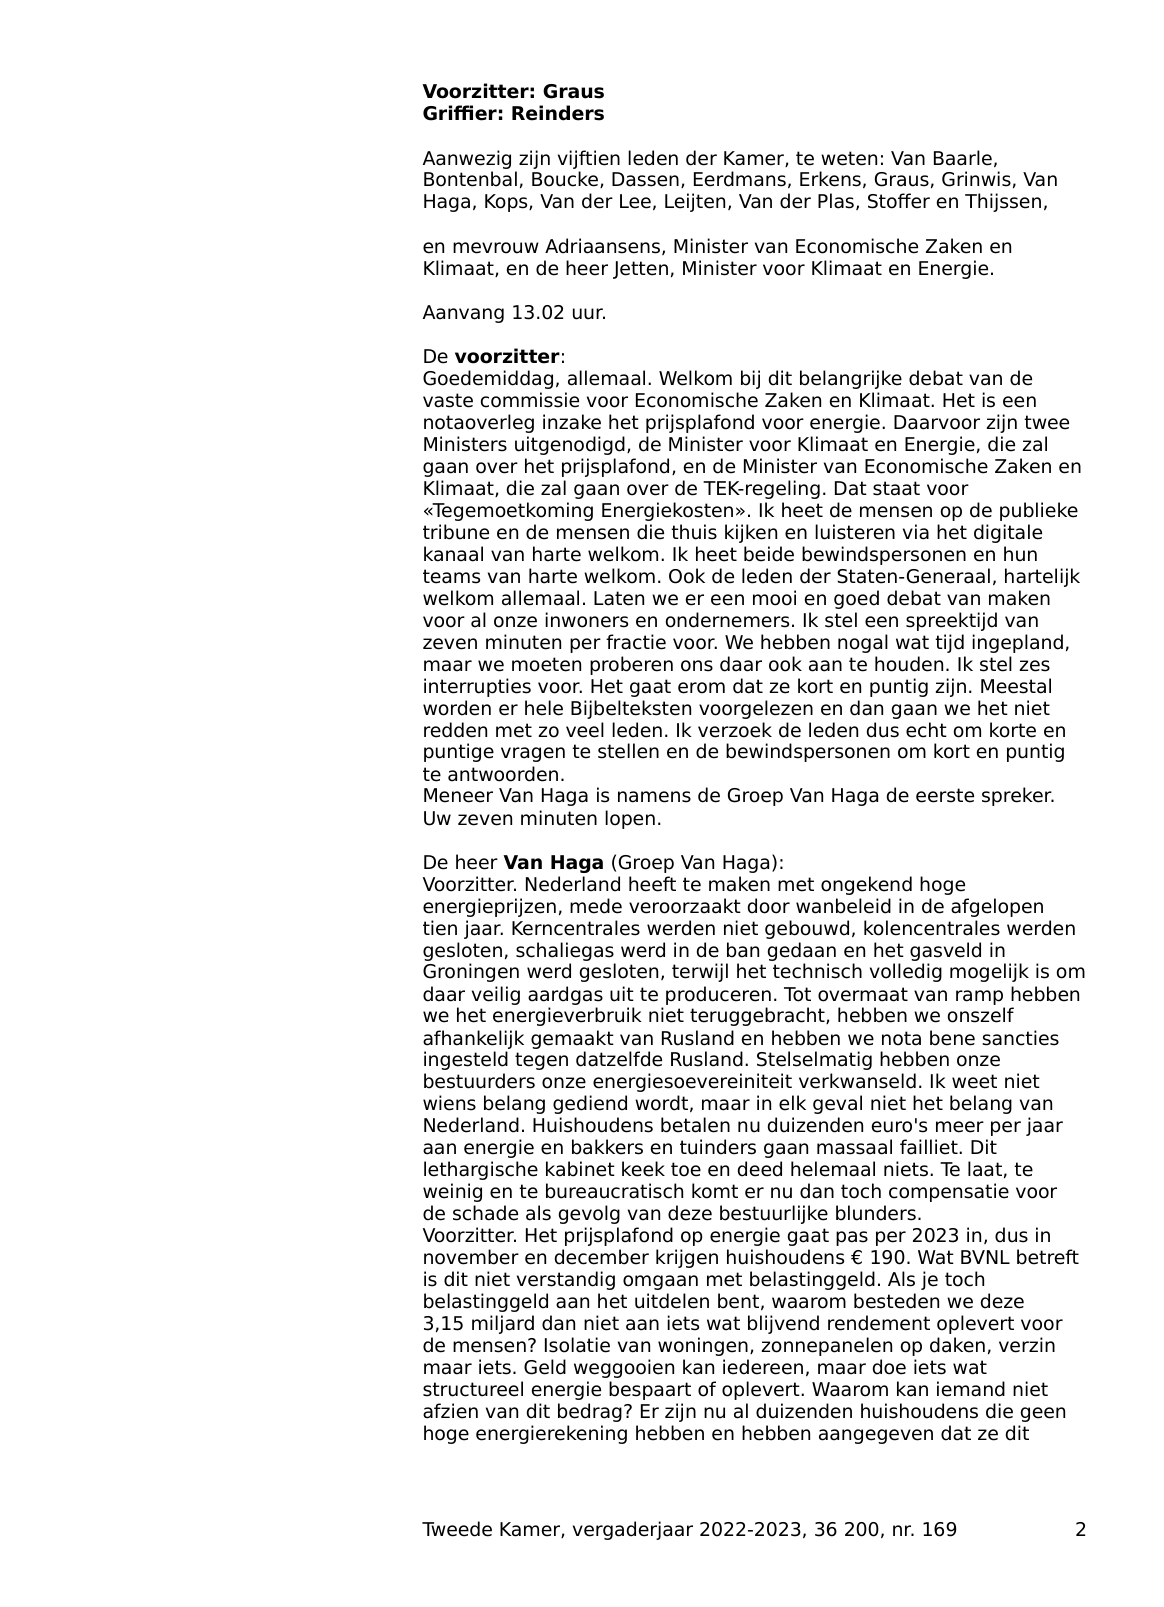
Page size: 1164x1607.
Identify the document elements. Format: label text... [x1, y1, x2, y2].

text Voorzitter. Nederland heeft te maken met ongekend hoge energieprijzen, mede veroorzaakt door wanbeleid in de afgelopen tien jaar. Kerncentrales werden niet gebouwd, kolencentrales werden gesloten, schaliegas werd in de ban gedaan en het gasveld in Groningen werd gesloten, terwijl het technisch volledig mogelijk is om daar veilig aardgas uit te produceren. Tot overmaat van ramp hebben we het energieverbruik niet teruggebracht, hebben we onszelf afhankelijk gemaakt van Rusland en hebben we nota bene sancties ingesteld tegen datzelfde Rusland. Stelselmatig hebben onze bestuurders onze energiesoevereiniteit verkwanseld. Ik weet niet wiens belang gediend wordt, maar in elk geval niet het belang van Nederland. Huishoudens betalen nu duizenden euro's meer per jaar aan energie en bakkers en tuinders gaan massaal failliet. Dit lethargische kabinet keek toe en deed helemaal niets. Te laat, te weinig en te bureaucratisch komt er nu dan toch compensatie voor de schade als gevolg van deze bestuurlijke blunders. [422, 873, 1087, 1225]
text Aanwezig zijn vijftien leden der Kamer, te weten: Van Baarle, Bontenbal, Boucke, Dassen, Eerdmans, Erkens, Graus, Grinwis, Van Haga, Kops, Van der Lee, Leijten, Van der Plas, Stoffer en Thijssen, [422, 147, 1087, 213]
text De voorzitter: [422, 346, 1087, 368]
text Voorzitter. Het prijsplafond op energie gaat pas per 2023 in, dus in november en december krijgen huishoudens € 190. Wat BVNL betreft is dit niet verstandig omgaan met belastinggeld. Als je toch belastinggeld aan het uitdelen bent, waarom besteden we deze 3,15 miljard dan niet aan iets wat blijvend rendement oplevert voor de mensen? Isolatie van woningen, zonnepanelen op daken, verzin maar iets. Geld weggooien kan iedereen, maar doe iets wat structureel energie bespaart of oplevert. Waarom kan iemand niet afzien van dit bedrag? Er zijn nu al duizenden huishoudens die geen hoge energierekening hebben en hebben aangegeven dat ze dit [422, 1225, 1087, 1445]
text Aanvang 13.02 uur. [422, 302, 1087, 324]
text Voorzitter: Graus [422, 81, 1087, 103]
text Griffier: Reinders [422, 103, 1087, 125]
text Goedemiddag, allemaal. Welkom bij dit belangrijke debat van de vaste commissie voor Economische Zaken en Klimaat. Het is een notaoverleg inzake het prijsplafond voor energie. Daarvoor zijn twee Ministers uitgenodigd, de Minister voor Klimaat en Energie, die zal gaan over het prijsplafond, en de Minister van Economische Zaken en Klimaat, die zal gaan over de TEK-regeling. Dat staat voor «Tegemoetkoming Energiekosten». Ik heet de mensen op de publieke tribune en de mensen die thuis kijken en luisteren via het digitale kanaal van harte welkom. Ik heet beide bewindspersonen en hun teams van harte welkom. Ook de leden der Staten-Generaal, hartelijk welkom allemaal. Laten we er een mooi en goed debat van maken voor al onze inwoners en ondernemers. Ik stel een spreektijd van zeven minuten per fractie voor. We hebben nogal wat tijd ingepland, maar we moeten proberen ons daar ook aan te houden. Ik stel zes interrupties voor. Het gaat erom dat ze kort en puntig zijn. Meestal worden er hele Bijbelteksten voorgelezen en dan gaan we het niet redden met zo veel leden. Ik verzoek de leden dus echt om korte en puntige vragen te stellen en de bewindspersonen om kort en puntig te antwoorden. [422, 368, 1087, 785]
text en mevrouw Adriaansens, Minister van Economische Zaken en Klimaat, en de heer Jetten, Minister voor Klimaat en Energie. [422, 236, 1087, 279]
text Meneer Van Haga is namens de Groep Van Haga de eerste spreker. Uw zeven minuten lopen. [422, 785, 1087, 829]
text De heer Van Haga (Groep Van Haga): [422, 852, 1087, 873]
